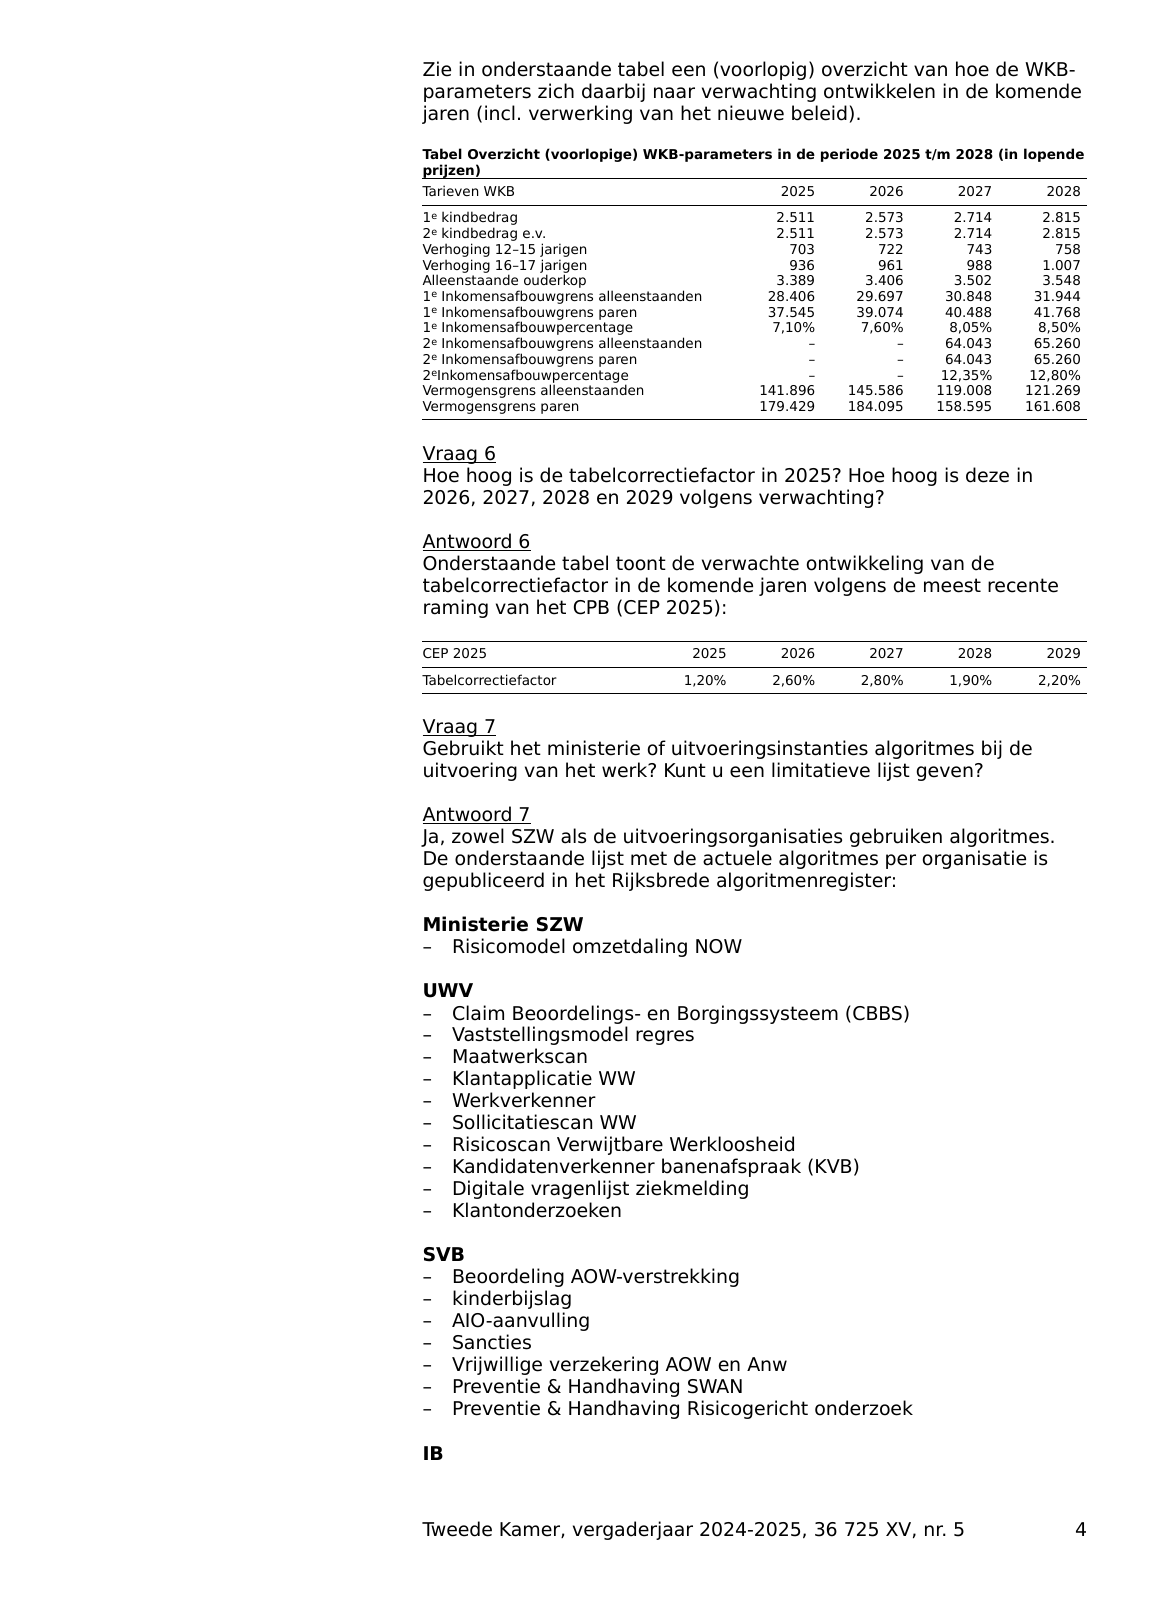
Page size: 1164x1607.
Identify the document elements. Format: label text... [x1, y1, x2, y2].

table_cell 158.595 [910, 399, 998, 419]
table_cell 3.502 [910, 273, 998, 289]
text Vraag 6 [422, 443, 1087, 464]
table_cell – [821, 336, 909, 352]
table_cell 2e Inkomensafbouwgrens alleenstaanden [422, 336, 732, 352]
table_cell 8,05% [910, 320, 998, 336]
text Hoe hoog is de tabelcorrectiefactor in 2025? Hoe hoog is deze in 2026, 2027, 2028 en 2029 volgens verwachting? [422, 464, 1087, 508]
text Onderstaande tabel toont de verwachte ontwikkeling van de tabelcorrectiefactor in de komende jaren volgens de meest recente raming van het CPB (CEP 2025): [422, 553, 1087, 619]
table_cell 1e Inkomensafbouwgrens alleenstaanden [422, 289, 732, 304]
table_cell 161.608 [998, 399, 1087, 419]
table_cell 31.944 [998, 289, 1087, 304]
table_cell 65.260 [998, 352, 1087, 367]
table_header 2029 [998, 642, 1087, 667]
text Antwoord 6 [422, 531, 1087, 553]
table_cell 2.573 [821, 226, 909, 242]
table_cell 2025 [732, 179, 821, 204]
table_cell – [732, 368, 821, 383]
table_cell 7,10% [732, 320, 821, 336]
table_cell 1.007 [998, 258, 1087, 273]
table_cell 37.545 [732, 305, 821, 320]
table_cell 2e kindbedrag e.v. [422, 226, 732, 242]
table_header 2026 [732, 642, 821, 667]
text IB [422, 1442, 1087, 1464]
table_cell – [821, 352, 909, 367]
text Zie in onderstaande tabel een (voorlopig) overzicht van hoe de WKB-parameters zich daarbij naar verwachting ontwikkelen in de komende jaren (incl. verwerking van het nieuwe beleid). [422, 59, 1087, 125]
table_cell 8,50% [998, 320, 1087, 336]
table_cell 2.714 [910, 206, 998, 226]
table_header CEP 2025 [422, 642, 644, 667]
table_cell 2.815 [998, 206, 1087, 226]
text – Maatwerkscan [422, 1046, 1087, 1068]
text – kinderbijslag [422, 1288, 1087, 1310]
table_cell 121.269 [998, 383, 1087, 399]
table_header 2028 [910, 642, 998, 667]
table_cell 758 [998, 242, 1087, 257]
text Ja, zowel SZW als de uitvoeringsorganisaties gebruiken algoritmes. [422, 826, 1087, 848]
table_cell – [732, 352, 821, 367]
text Gebruikt het ministerie of uitvoeringsinstanties algoritmes bij de uitvoering van het werk? Kunt u een limitatieve lijst geven? [422, 738, 1087, 782]
text – Kandidatenverkenner banenafspraak (KVB) [422, 1156, 1087, 1178]
table_cell 12,80% [998, 368, 1087, 383]
table_cell Verhoging 12–15 jarigen [422, 242, 732, 257]
table_cell Tabelcorrectiefactor [422, 668, 644, 693]
table_cell 3.389 [732, 273, 821, 289]
table_cell 961 [821, 258, 909, 273]
table_cell 743 [910, 242, 998, 257]
text De onderstaande lijst met de actuele algoritmes per organisatie is gepubliceerd in het Rijksbrede algoritmenregister: [422, 848, 1087, 892]
table_cell 3.548 [998, 273, 1087, 289]
table_cell 41.768 [998, 305, 1087, 320]
text – AIO-aanvulling [422, 1310, 1087, 1332]
table_cell 2,80% [821, 668, 909, 693]
table_cell 184.095 [821, 399, 909, 419]
table_cell 936 [732, 258, 821, 273]
table_cell 3.406 [821, 273, 909, 289]
table_cell 2eInkomensafbouwpercentage [422, 368, 732, 383]
table_cell Alleenstaande ouderkop [422, 273, 732, 289]
table_cell Verhoging 16–17 jarigen [422, 258, 732, 273]
table_cell 30.848 [910, 289, 998, 304]
table_cell Tarieven WKB [422, 179, 732, 204]
text Antwoord 7 [422, 804, 1087, 826]
text – Sancties [422, 1332, 1087, 1354]
text – Werkverkenner [422, 1090, 1087, 1112]
text – Risicomodel omzetdaling NOW [422, 936, 1087, 958]
text – Digitale vragenlijst ziekmelding [422, 1178, 1087, 1200]
table_cell 2027 [910, 179, 998, 204]
table_cell 722 [821, 242, 909, 257]
table_cell 1e Inkomensafbouwpercentage [422, 320, 732, 336]
text – Klantapplicatie WW [422, 1068, 1087, 1090]
table_cell 40.488 [910, 305, 998, 320]
table_cell 2,60% [732, 668, 821, 693]
table_cell 703 [732, 242, 821, 257]
table_cell 39.074 [821, 305, 909, 320]
table_cell 2026 [821, 179, 909, 204]
table_header Tabel Overzicht (voorlopige) WKB-parameters in de periode 2025 t/m 2028 (in lopende prijzen) [422, 147, 1087, 178]
table_cell 2.815 [998, 226, 1087, 242]
table_cell 7,60% [821, 320, 909, 336]
table_cell 28.406 [732, 289, 821, 304]
table_cell 2.573 [821, 206, 909, 226]
table_cell 29.697 [821, 289, 909, 304]
table_cell 179.429 [732, 399, 821, 419]
table_cell 2e Inkomensafbouwgrens paren [422, 352, 732, 367]
table_cell 64.043 [910, 352, 998, 367]
table_cell 2.511 [732, 206, 821, 226]
table_cell 119.008 [910, 383, 998, 399]
text SVB [422, 1244, 1087, 1266]
table_cell 1,20% [644, 668, 732, 693]
text – Sollicitatiescan WW [422, 1112, 1087, 1134]
text UWV [422, 980, 1087, 1002]
text – Preventie & Handhaving SWAN [422, 1376, 1087, 1398]
table_cell 988 [910, 258, 998, 273]
table_cell – [732, 336, 821, 352]
table_cell Vermogensgrens alleenstaanden [422, 383, 732, 399]
table_header 2025 [644, 642, 732, 667]
table_cell 141.896 [732, 383, 821, 399]
table_cell 1,90% [910, 668, 998, 693]
table_cell 2,20% [998, 668, 1087, 693]
table_cell 64.043 [910, 336, 998, 352]
text – Risicoscan Verwijtbare Werkloosheid [422, 1134, 1087, 1156]
text – Vaststellingsmodel regres [422, 1024, 1087, 1046]
text Vraag 7 [422, 716, 1087, 738]
table_cell 2.714 [910, 226, 998, 242]
table_cell 12,35% [910, 368, 998, 383]
table_cell 2.511 [732, 226, 821, 242]
table_cell – [821, 368, 909, 383]
text – Preventie & Handhaving Risicogericht onderzoek [422, 1398, 1087, 1420]
text – Beoordeling AOW-verstrekking [422, 1266, 1087, 1288]
table_cell 145.586 [821, 383, 909, 399]
text – Claim Beoordelings- en Borgingssysteem (CBBS) [422, 1002, 1087, 1024]
table_cell 2028 [998, 179, 1087, 204]
text – Vrijwillige verzekering AOW en Anw [422, 1354, 1087, 1376]
table_cell 1e kindbedrag [422, 206, 732, 226]
table_cell Vermogensgrens paren [422, 399, 732, 419]
table_cell 1e Inkomensafbouwgrens paren [422, 305, 732, 320]
text – Klantonderzoeken [422, 1200, 1087, 1222]
table_cell 65.260 [998, 336, 1087, 352]
text Ministerie SZW [422, 914, 1087, 936]
table_header 2027 [821, 642, 909, 667]
